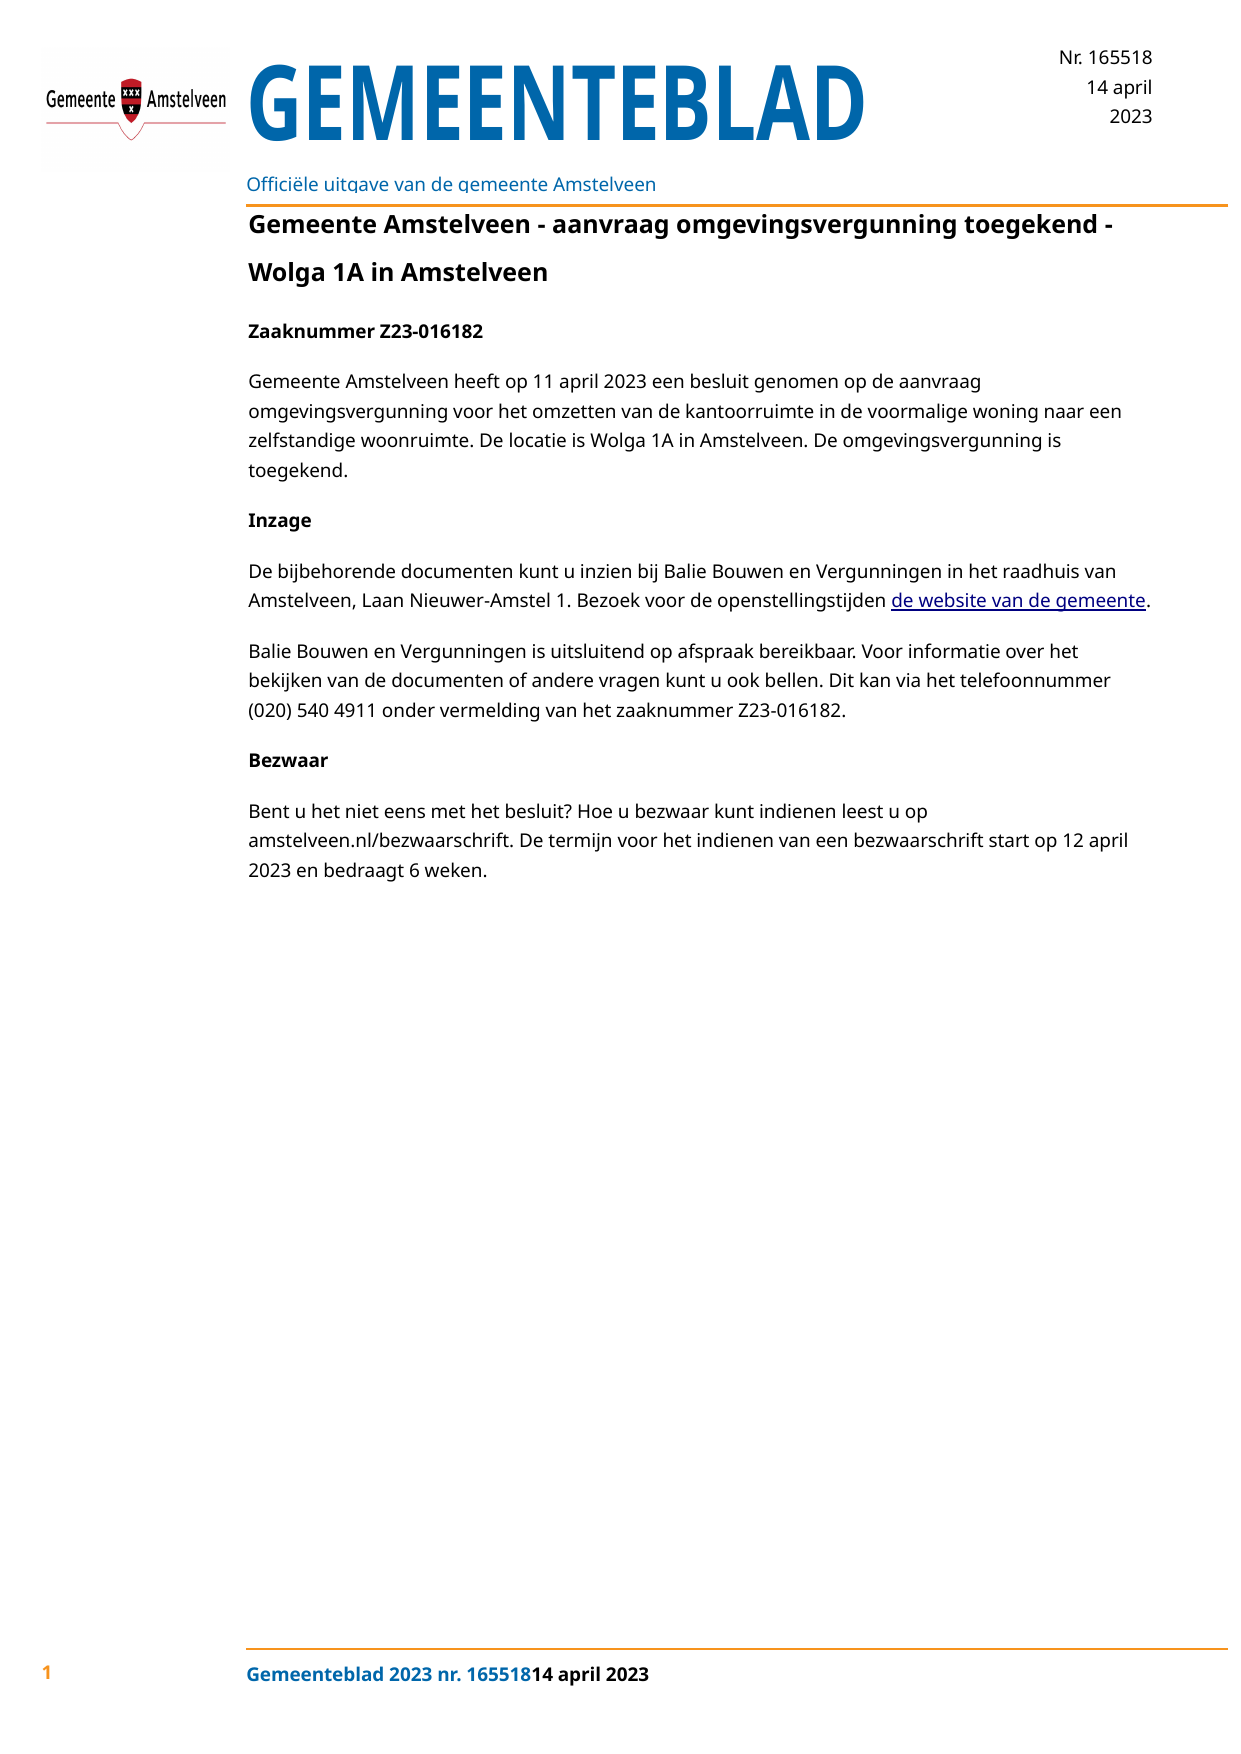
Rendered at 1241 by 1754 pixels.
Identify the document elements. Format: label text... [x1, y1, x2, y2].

text Gemeente Amstelveen - aanvraag omgevingsvergunning toegekend - Wolga 1A in Amstelveen [248, 207, 1152, 288]
text Bent u het niet eens met het besluit? Hoe u bezwaar kunt indienen leest u op amstelveen.nl/bezwaarschrift. De termijn voor het indienen van een bezwaarschrift start op 12 april 2023 en bedraagt 6 weken. [248, 798, 1152, 883]
text Inzage [248, 507, 1152, 533]
text Balie Bouwen en Vergunningen is uitsluitend op afspraak bereikbaar. Voor informatie over het bekijken van de documenten of andere vragen kunt u ook bellen. Dit kan via het telefoonnummer (020) 540 4911 onder vermelding van het zaaknummer Z23-016182. [248, 638, 1152, 723]
picture [41, 47, 231, 172]
text Bezwaar [248, 747, 1152, 773]
text Gemeente Amstelveen heeft op 11 april 2023 een besluit genomen op de aanvraag omgevingsvergunning voor het omzetten van de kantoorruimte in de voormalige woning naar een zelfstandige woonruimte. De locatie is Wolga 1A in Amstelveen. De omgevingsvergunning is toegekend. [248, 368, 1152, 483]
text Zaaknummer Z23-016182 [248, 318, 1152, 344]
text De bijbehorende documenten kunt u inzien bij Balie Bouwen en Vergunningen in het raadhuis van Amstelveen, Laan Nieuwer-Amstel 1. Bezoek voor de openstellingstijden de website van de gemeente. [248, 558, 1152, 613]
